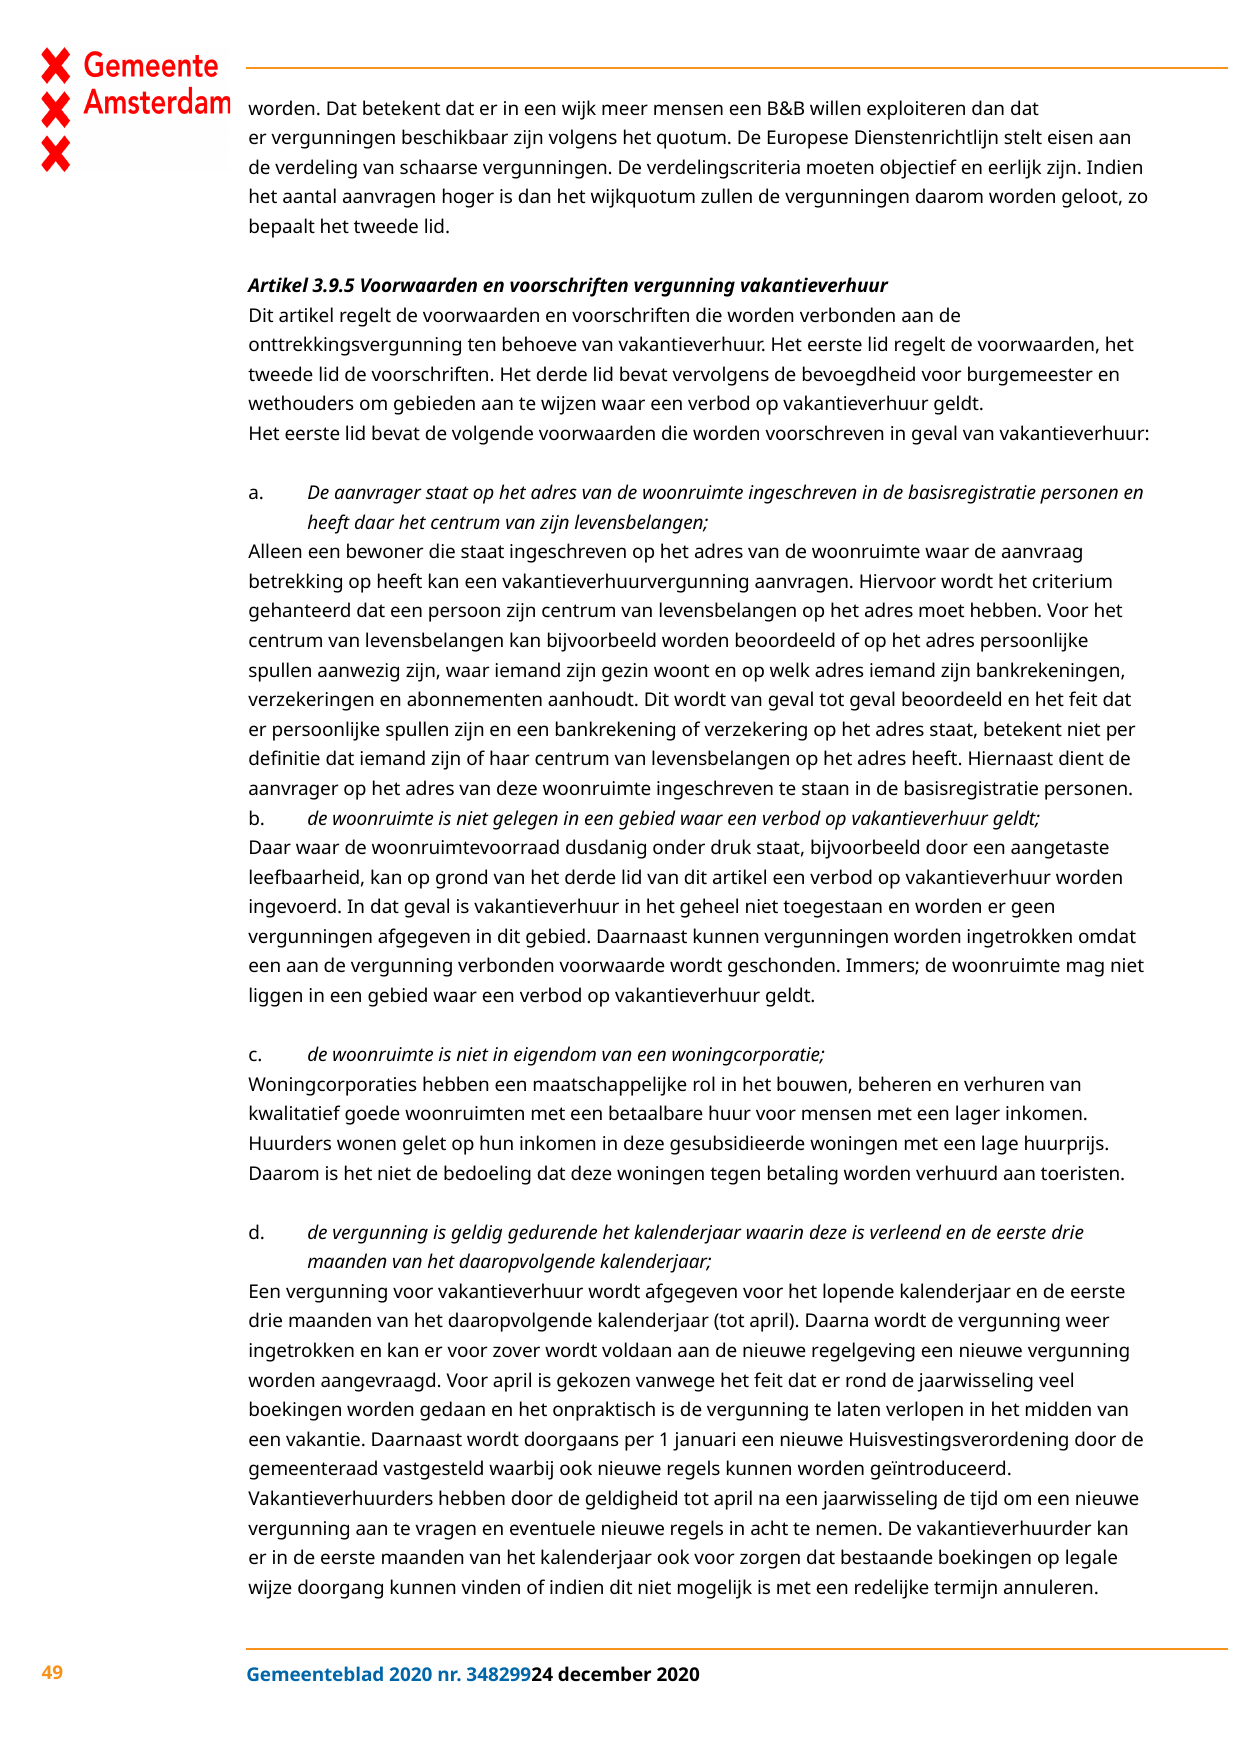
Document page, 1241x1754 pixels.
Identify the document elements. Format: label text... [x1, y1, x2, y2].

text Artikel 3.9.5 Voorwaarden en voorschriften vergunning vakantieverhuur [248, 272, 1152, 298]
list de woonruimte is niet in eigendom van een woningcorporatie; [248, 1041, 1152, 1067]
text Woningcorporaties hebben een maatschappelijke rol in het bouwen, beheren en verhuren van kwalitatief goede woonruimten met een betaalbare huur voor mensen met een lager inkomen. Huurders wonen gelet op hun inkomen in deze gesubsidieerde woningen met een lage huurprijs. Daarom is het niet de bedoeling dat deze woningen tegen betaling worden verhuurd aan toeristen. [248, 1071, 1152, 1186]
text Daar waar de woonruimtevoorraad dusdanig onder druk staat, bijvoorbeeld door een aangetaste leefbaarheid, kan op grond van het derde lid van dit artikel een verbod op vakantieverhuur worden ingevoerd. In dat geval is vakantieverhuur in het geheel niet toegestaan en worden er geen vergunningen afgegeven in dit gebied. Daarnaast kunnen vergunningen worden ingetrokken omdat een aan de vergunning verbonden voorwaarde wordt geschonden. Immers; de woonruimte mag niet liggen in een gebied waar een verbod op vakantieverhuur geldt. [248, 834, 1152, 1008]
picture [41, 47, 231, 172]
text Een vergunning voor vakantieverhuur wordt afgegeven voor het lopende kalenderjaar en de eerste drie maanden van het daaropvolgende kalenderjaar (tot april). Daarna wordt de vergunning weer ingetrokken en kan er voor zover wordt voldaan aan de nieuwe regelgeving een nieuwe vergunning worden aangevraagd. Voor april is gekozen vanwege het feit dat er rond de jaarwisseling veel boekingen worden gedaan en het onpraktisch is de vergunning te laten verlopen in het midden van een vakantie. Daarnaast wordt doorgaans per 1 januari een nieuwe Huisvestingsverordening door de gemeenteraad vastgesteld waarbij ook nieuwe regels kunnen worden geïntroduceerd. Vakantieverhuurders hebben door de geldigheid tot april na een jaarwisseling de tijd om een nieuwe vergunning aan te vragen en eventuele nieuwe regels in acht te nemen. De vakantieverhuurder kan er in de eerste maanden van het kalenderjaar ook voor zorgen dat bestaande boekingen op legale wijze doorgang kunnen vinden of indien dit niet mogelijk is met een redelijke termijn annuleren. [248, 1278, 1152, 1600]
list de woonruimte is niet gelegen in een gebied waar een verbod op vakantieverhuur geldt; [248, 805, 1152, 831]
list de vergunning is geldig gedurende het kalenderjaar waarin deze is verleend en de eerste drie maanden van het daaropvolgende kalenderjaar; [248, 1219, 1152, 1274]
text Dit artikel regelt de voorwaarden en voorschriften die worden verbonden aan de onttrekkingsvergunning ten behoeve van vakantieverhuur. Het eerste lid regelt de voorwaarden, het tweede lid de voorschriften. Het derde lid bevat vervolgens de bevoegdheid voor burgemeester en wethouders om gebieden aan te wijzen waar een verbod op vakantieverhuur geldt. [248, 302, 1152, 416]
text Alleen een bewoner die staat ingeschreven op het adres van de woonruimte waar de aanvraag betrekking op heeft kan een vakantieverhuurvergunning aanvragen. Hiervoor wordt het criterium gehanteerd dat een persoon zijn centrum van levensbelangen op het adres moet hebben. Voor het centrum van levensbelangen kan bijvoorbeeld worden beoordeeld of op het adres persoonlijke spullen aanwezig zijn, waar iemand zijn gezin woont en op welk adres iemand zijn bankrekeningen, verzekeringen en abonnementen aanhoudt. Dit wordt van geval tot geval beoordeeld en het feit dat er persoonlijke spullen zijn en een bankrekening of verzekering op het adres staat, betekent niet per definitie dat iemand zijn of haar centrum van levensbelangen op het adres heeft. Hiernaast dient de aanvrager op het adres van deze woonruimte ingeschreven te staan in de basisregistratie personen. [248, 538, 1152, 801]
text er vergunningen beschikbaar zijn volgens het quotum. De Europese Dienstenrichtlijn stelt eisen aan de verdeling van schaarse vergunningen. De verdelingscriteria moeten objectief en eerlijk zijn. Indien het aantal aanvragen hoger is dan het wijkquotum zullen de vergunningen daarom worden geloot, zo bepaalt het tweede lid. [248, 124, 1152, 239]
list De aanvrager staat op het adres van de woonruimte ingeschreven in de basisregistratie personen en heeft daar het centrum van zijn levensbelangen; [248, 479, 1152, 535]
text worden. Dat betekent dat er in een wijk meer mensen een B&B willen exploiteren dan dat [248, 95, 1152, 121]
text Het eerste lid bevat de volgende voorwaarden die worden voorschreven in geval van vakantieverhuur: [248, 420, 1152, 446]
